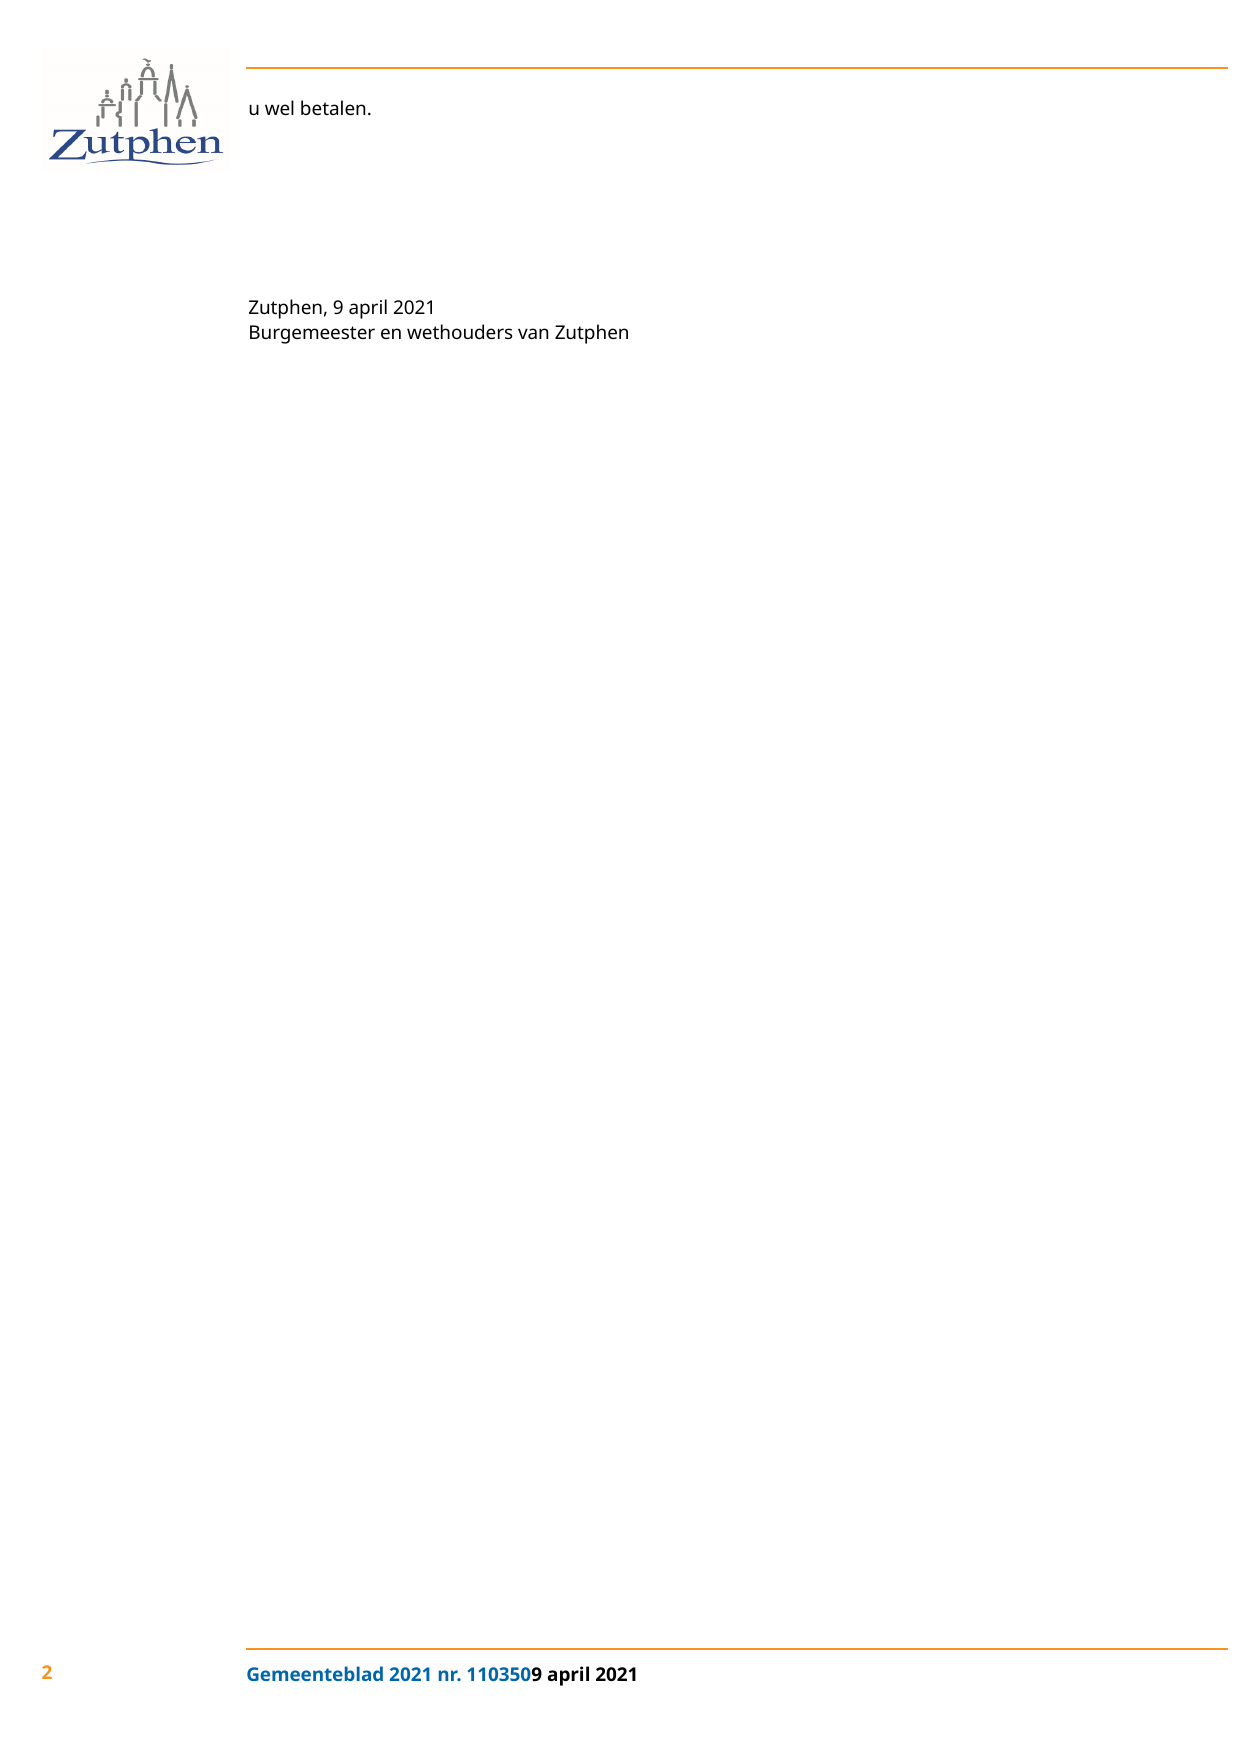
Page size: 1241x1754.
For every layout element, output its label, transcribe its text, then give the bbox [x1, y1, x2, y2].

text u wel betalen. [248, 95, 1152, 121]
text Burgemeester en wethouders van Zutphen [248, 319, 1152, 345]
text Zutphen, 9 april 2021 [248, 294, 1152, 319]
picture [41, 47, 231, 172]
